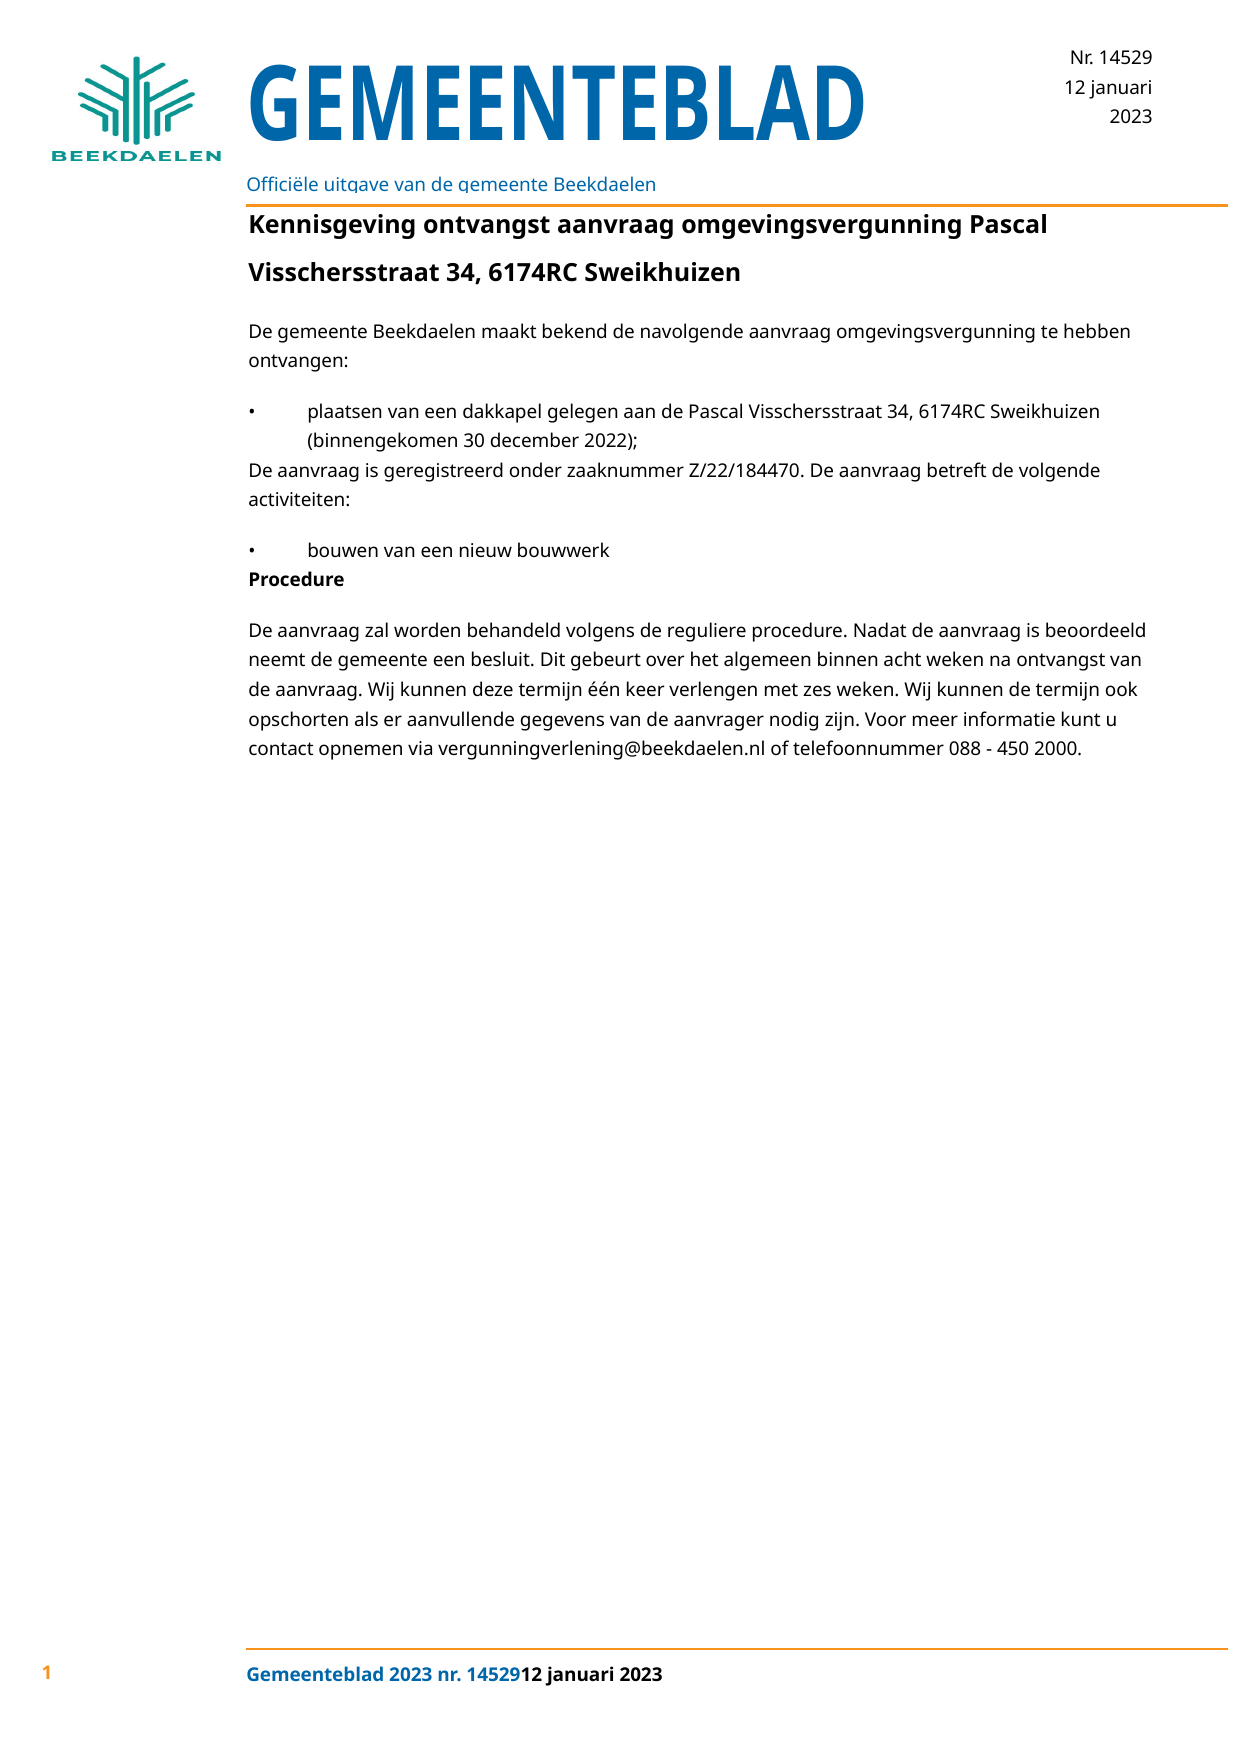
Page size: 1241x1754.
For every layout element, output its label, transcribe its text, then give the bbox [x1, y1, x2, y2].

list bouwen van een nieuw bouwwerk [248, 537, 1152, 563]
picture [41, 47, 231, 172]
text De aanvraag zal worden behandeld volgens de reguliere procedure. Nadat de aanvraag is beoordeeld neemt de gemeente een besluit. Dit gebeurt over het algemeen binnen acht weken na ontvangst van de aanvraag. Wij kunnen deze termijn één keer verlengen met zes weken. Wij kunnen de termijn ook opschorten als er aanvullende gegevens van de aanvrager nodig zijn. Voor meer informatie kunt u contact opnemen via vergunningverlening@beekdaelen.nl of telefoonnummer 088 - 450 2000. [248, 617, 1152, 761]
text Procedure [248, 567, 1152, 592]
text De aanvraag is geregistreerd onder zaaknummer Z/22/184470. De aanvraag betreft de volgende activiteiten: [248, 457, 1152, 512]
text Kennisgeving ontvangst aanvraag omgevingsvergunning Pascal Visschersstraat 34, 6174RC Sweikhuizen [248, 207, 1152, 288]
text De gemeente Beekdaelen maakt bekend de navolgende aanvraag omgevingsvergunning te hebben ontvangen: [248, 318, 1152, 373]
list plaatsen van een dakkapel gelegen aan de Pascal Visschersstraat 34, 6174RC Sweikhuizen (binnengekomen 30 december 2022); [248, 398, 1152, 453]
